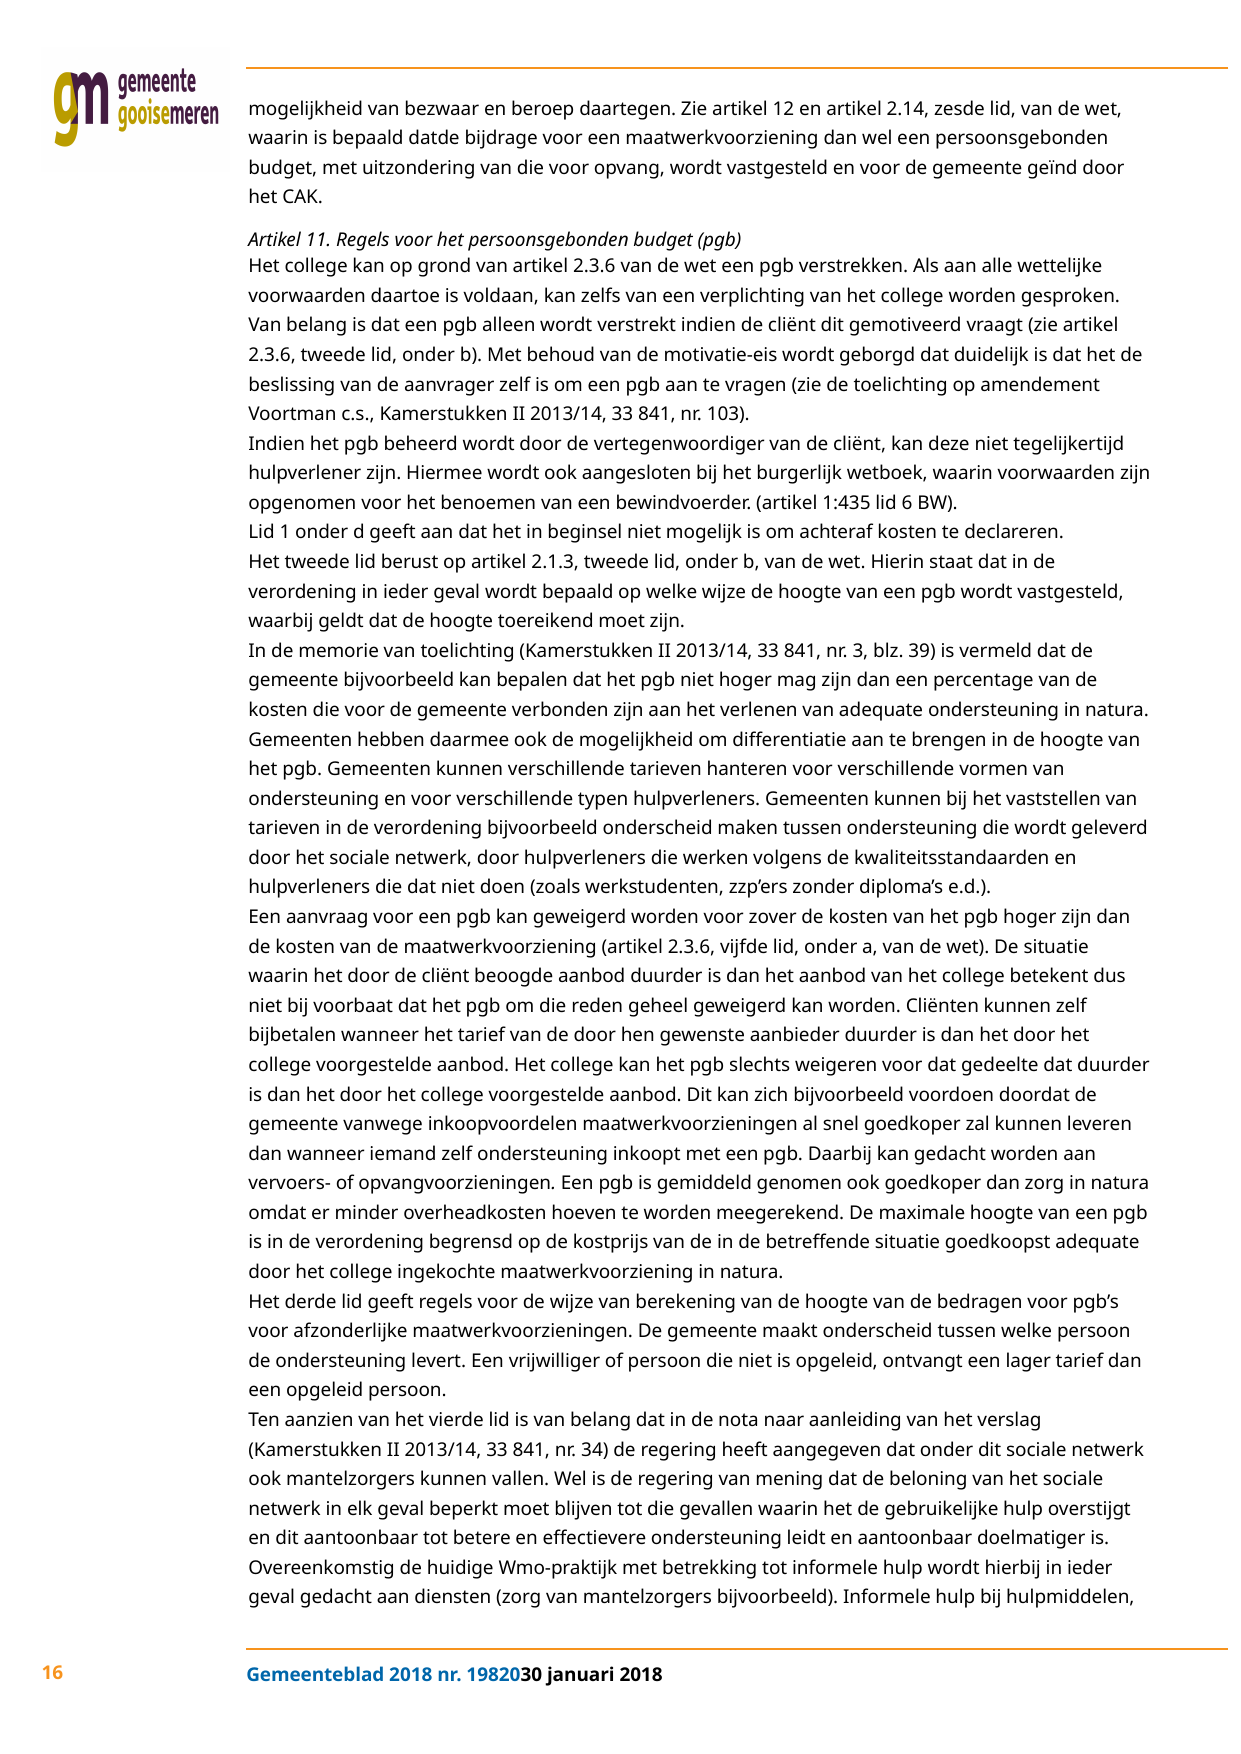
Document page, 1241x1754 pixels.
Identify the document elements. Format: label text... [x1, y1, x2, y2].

text Lid 1 onder d geeft aan dat het in beginsel niet mogelijk is om achteraf kosten te declareren. [248, 519, 1152, 544]
picture [41, 47, 231, 172]
text Ten aanzien van het vierde lid is van belang dat in de nota naar aanleiding van het verslag (Kamerstukken II 2013/14, 33 841, nr. 34) de regering heeft aangegeven dat onder dit sociale netwerk ook mantelzorgers kunnen vallen. Wel is de regering van mening dat de beloning van het sociale netwerk in elk geval beperkt moet blijven tot die gevallen waarin het de gebruikelijke hulp overstijgt en dit aantoonbaar tot betere en effectievere ondersteuning leidt en aantoonbaar doelmatiger is. Overeenkomstig de huidige Wmo-praktijk met betrekking tot informele hulp wordt hierbij in ieder geval gedacht aan diensten (zorg van mantelzorgers bijvoorbeeld). Informele hulp bij hulpmiddelen, [248, 1406, 1152, 1609]
text In de memorie van toelichting (Kamerstukken II 2013/14, 33 841, nr. 3, blz. 39) is vermeld dat de gemeente bijvoorbeeld kan bepalen dat het pgb niet hoger mag zijn dan een percentage van de kosten die voor de gemeente verbonden zijn aan het verlenen van adequate ondersteuning in natura. Gemeenten hebben daarmee ook de mogelijkheid om differentiatie aan te brengen in de hoogte van het pgb. Gemeenten kunnen verschillende tarieven hanteren voor verschillende vormen van ondersteuning en voor verschillende typen hulpverleners. Gemeenten kunnen bij het vaststellen van tarieven in de verordening bijvoorbeeld onderscheid maken tussen ondersteuning die wordt geleverd door het sociale netwerk, door hulpverleners die werken volgens de kwaliteitsstandaarden en hulpverleners die dat niet doen (zoals werkstudenten, zzp’ers zonder diploma’s e.d.). [248, 637, 1152, 899]
text Het college kan op grond van artikel 2.3.6 van de wet een pgb verstrekken. Als aan alle wettelijke voorwaarden daartoe is voldaan, kan zelfs van een verplichting van het college worden gesproken. Van belang is dat een pgb alleen wordt verstrekt indien de cliёnt dit gemotiveerd vraagt (zie artikel 2.3.6, tweede lid, onder b). Met behoud van de motivatie-eis wordt geborgd dat duidelijk is dat het de beslissing van de aanvrager zelf is om een pgb aan te vragen (zie de toelichting op amendement Voortman c.s., Kamerstukken II 2013/14, 33 841, nr. 103). [248, 252, 1152, 426]
text Indien het pgb beheerd wordt door de vertegenwoordiger van de cliënt, kan deze niet tegelijkertijd hulpverlener zijn. Hiermee wordt ook aangesloten bij het burgerlijk wetboek, waarin voorwaarden zijn opgenomen voor het benoemen van een bewindvoerder. (artikel 1:435 lid 6 BW). [248, 430, 1152, 515]
text Een aanvraag voor een pgb kan geweigerd worden voor zover de kosten van het pgb hoger zijn dan de kosten van de maatwerkvoorziening (artikel 2.3.6, vijfde lid, onder a, van de wet). De situatie waarin het door de cliënt beoogde aanbod duurder is dan het aanbod van het college betekent dus niet bij voorbaat dat het pgb om die reden geheel geweigerd kan worden. Cliënten kunnen zelf bijbetalen wanneer het tarief van de door hen gewenste aanbieder duurder is dan het door het college voorgestelde aanbod. Het college kan het pgb slechts weigeren voor dat gedeelte dat duurder is dan het door het college voorgestelde aanbod. Dit kan zich bijvoorbeeld voordoen doordat de gemeente vanwege inkoopvoordelen maatwerkvoorzieningen al snel goedkoper zal kunnen leveren dan wanneer iemand zelf ondersteuning inkoopt met een pgb. Daarbij kan gedacht worden aan vervoers- of opvangvoorzieningen. Een pgb is gemiddeld genomen ook goedkoper dan zorg in natura omdat er minder overheadkosten hoeven te worden meegerekend. De maximale hoogte van een pgb is in de verordening begrensd op de kostprijs van de in de betreffende situatie goedkoopst adequate door het college ingekochte maatwerkvoorziening in natura. [248, 903, 1152, 1284]
text Het tweede lid berust op artikel 2.1.3, tweede lid, onder b, van de wet. Hierin staat dat in de verordening in ieder geval wordt bepaald op welke wijze de hoogte van een pgb wordt vastgesteld, waarbij geldt dat de hoogte toereikend moet zijn. [248, 548, 1152, 633]
text mogelijkheid van bezwaar en beroep daartegen. Zie artikel 12 en artikel 2.14, zesde lid, van de wet, waarin is bepaald datde bijdrage voor een maatwerkvoorziening dan wel een persoonsgebonden budget, met uitzondering van die voor opvang, wordt vastgesteld en voor de gemeente geïnd door het CAK. [248, 95, 1152, 209]
text Artikel 11. Regels voor het persoonsgebonden budget (pgb) [248, 227, 1152, 252]
text Het derde lid geeft regels voor de wijze van berekening van de hoogte van de bedragen voor pgb’s voor afzonderlijke maatwerkvoorzieningen. De gemeente maakt onderscheid tussen welke persoon de ondersteuning levert. Een vrijwilliger of persoon die niet is opgeleid, ontvangt een lager tarief dan een opgeleid persoon. [248, 1288, 1152, 1402]
